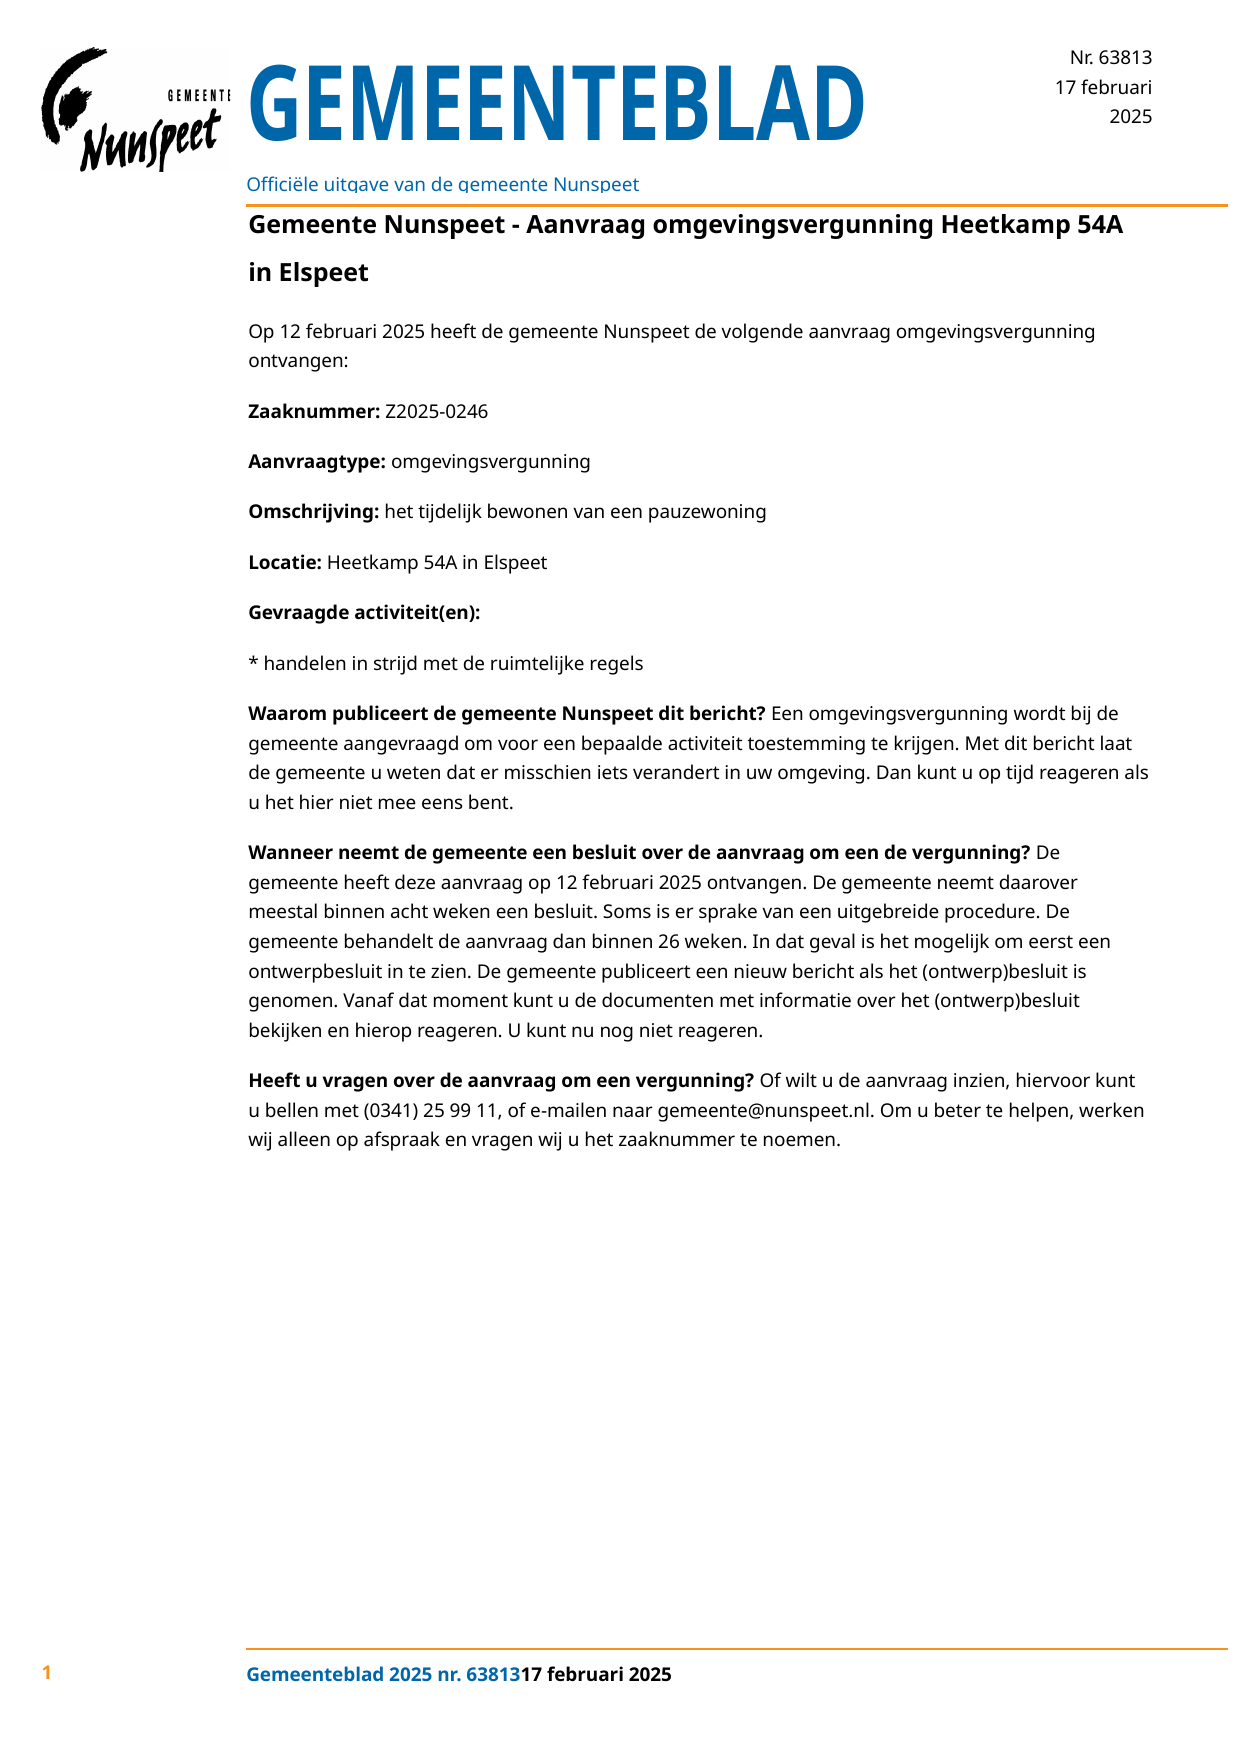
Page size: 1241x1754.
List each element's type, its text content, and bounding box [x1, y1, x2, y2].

picture [41, 47, 231, 172]
text Locatie: Heetkamp 54A in Elspeet [248, 549, 1152, 575]
text Aanvraagtype: omgevingsvergunning [248, 448, 1152, 474]
text Waarom publiceert de gemeente Nunspeet dit bericht? Een omgevingsvergunning wordt bij de gemeente aangevraagd om voor een bepaalde activiteit toestemming te krijgen. Met dit bericht laat de gemeente u weten dat er misschien iets verandert in uw omgeving. Dan kunt u op tijd reageren als u het hier niet mee eens bent. [248, 700, 1152, 815]
text Gevraagde activiteit(en): [248, 599, 1152, 625]
text Op 12 februari 2025 heeft de gemeente Nunspeet de volgende aanvraag omgevingsvergunning ontvangen: [248, 318, 1152, 373]
text Wanneer neemt de gemeente een besluit over de aanvraag om een de vergunning? De gemeente heeft deze aanvraag op 12 februari 2025 ontvangen. De gemeente neemt daarover meestal binnen acht weken een besluit. Soms is er sprake van een uitgebreide procedure. De gemeente behandelt de aanvraag dan binnen 26 weken. In dat geval is het mogelijk om eerst een ontwerpbesluit in te zien. De gemeente publiceert een nieuw bericht als het (ontwerp)besluit is genomen. Vanaf dat moment kunt u de documenten met informatie over het (ontwerp)besluit bekijken en hierop reageren. U kunt nu nog niet reageren. [248, 839, 1152, 1043]
text * handelen in strijd met de ruimtelijke regels [248, 650, 1152, 676]
text Zaaknummer: Z2025-0246 [248, 398, 1152, 424]
text Gemeente Nunspeet - Aanvraag omgevingsvergunning Heetkamp 54A in Elspeet [248, 207, 1152, 288]
text Heeft u vragen over de aanvraag om een vergunning? Of wilt u de aanvraag inzien, hiervoor kunt u bellen met (0341) 25 99 11, of e-mailen naar gemeente@nunspeet.nl. Om u beter te helpen, werken wij alleen op afspraak en vragen wij u het zaaknummer te noemen. [248, 1067, 1152, 1152]
text Omschrijving: het tijdelijk bewonen van een pauzewoning [248, 499, 1152, 524]
